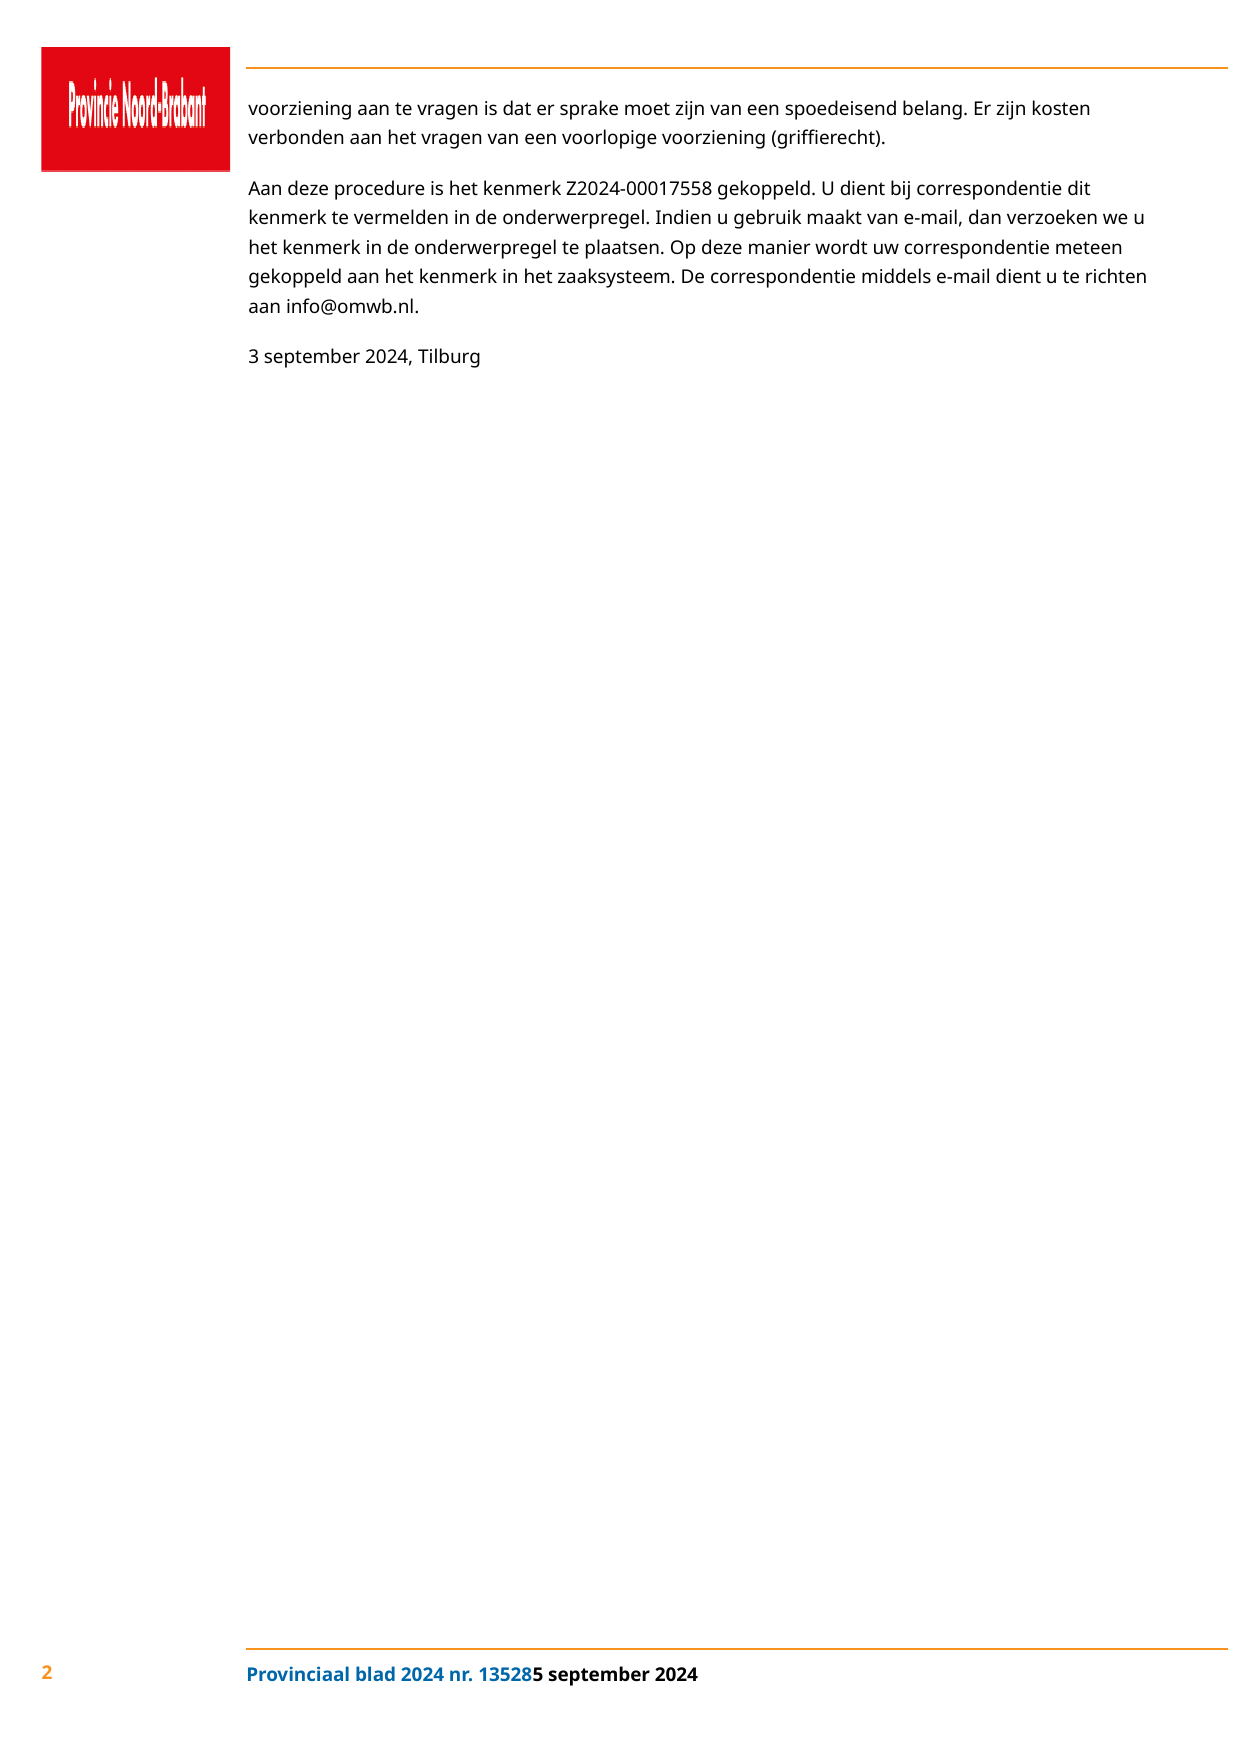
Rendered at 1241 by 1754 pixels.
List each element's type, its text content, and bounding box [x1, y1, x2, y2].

text voorziening aan te vragen is dat er sprake moet zijn van een spoedeisend belang. Er zijn kosten verbonden aan het vragen van een voorlopige voorziening (griffierecht). [248, 95, 1152, 150]
text 3 september 2024, Tilburg [248, 343, 1152, 369]
text Aan deze procedure is het kenmerk Z2024-00017558 gekoppeld. U dient bij correspondentie dit kenmerk te vermelden in de onderwerpregel. Indien u gebruik maakt van e-mail, dan verzoeken we u het kenmerk in de onderwerpregel te plaatsen. Op deze manier wordt uw correspondentie meteen gekoppeld aan het kenmerk in het zaaksysteem. De correspondentie middels e-mail dient u te richten aan info@omwb.nl. [248, 175, 1152, 319]
picture [41, 47, 231, 172]
